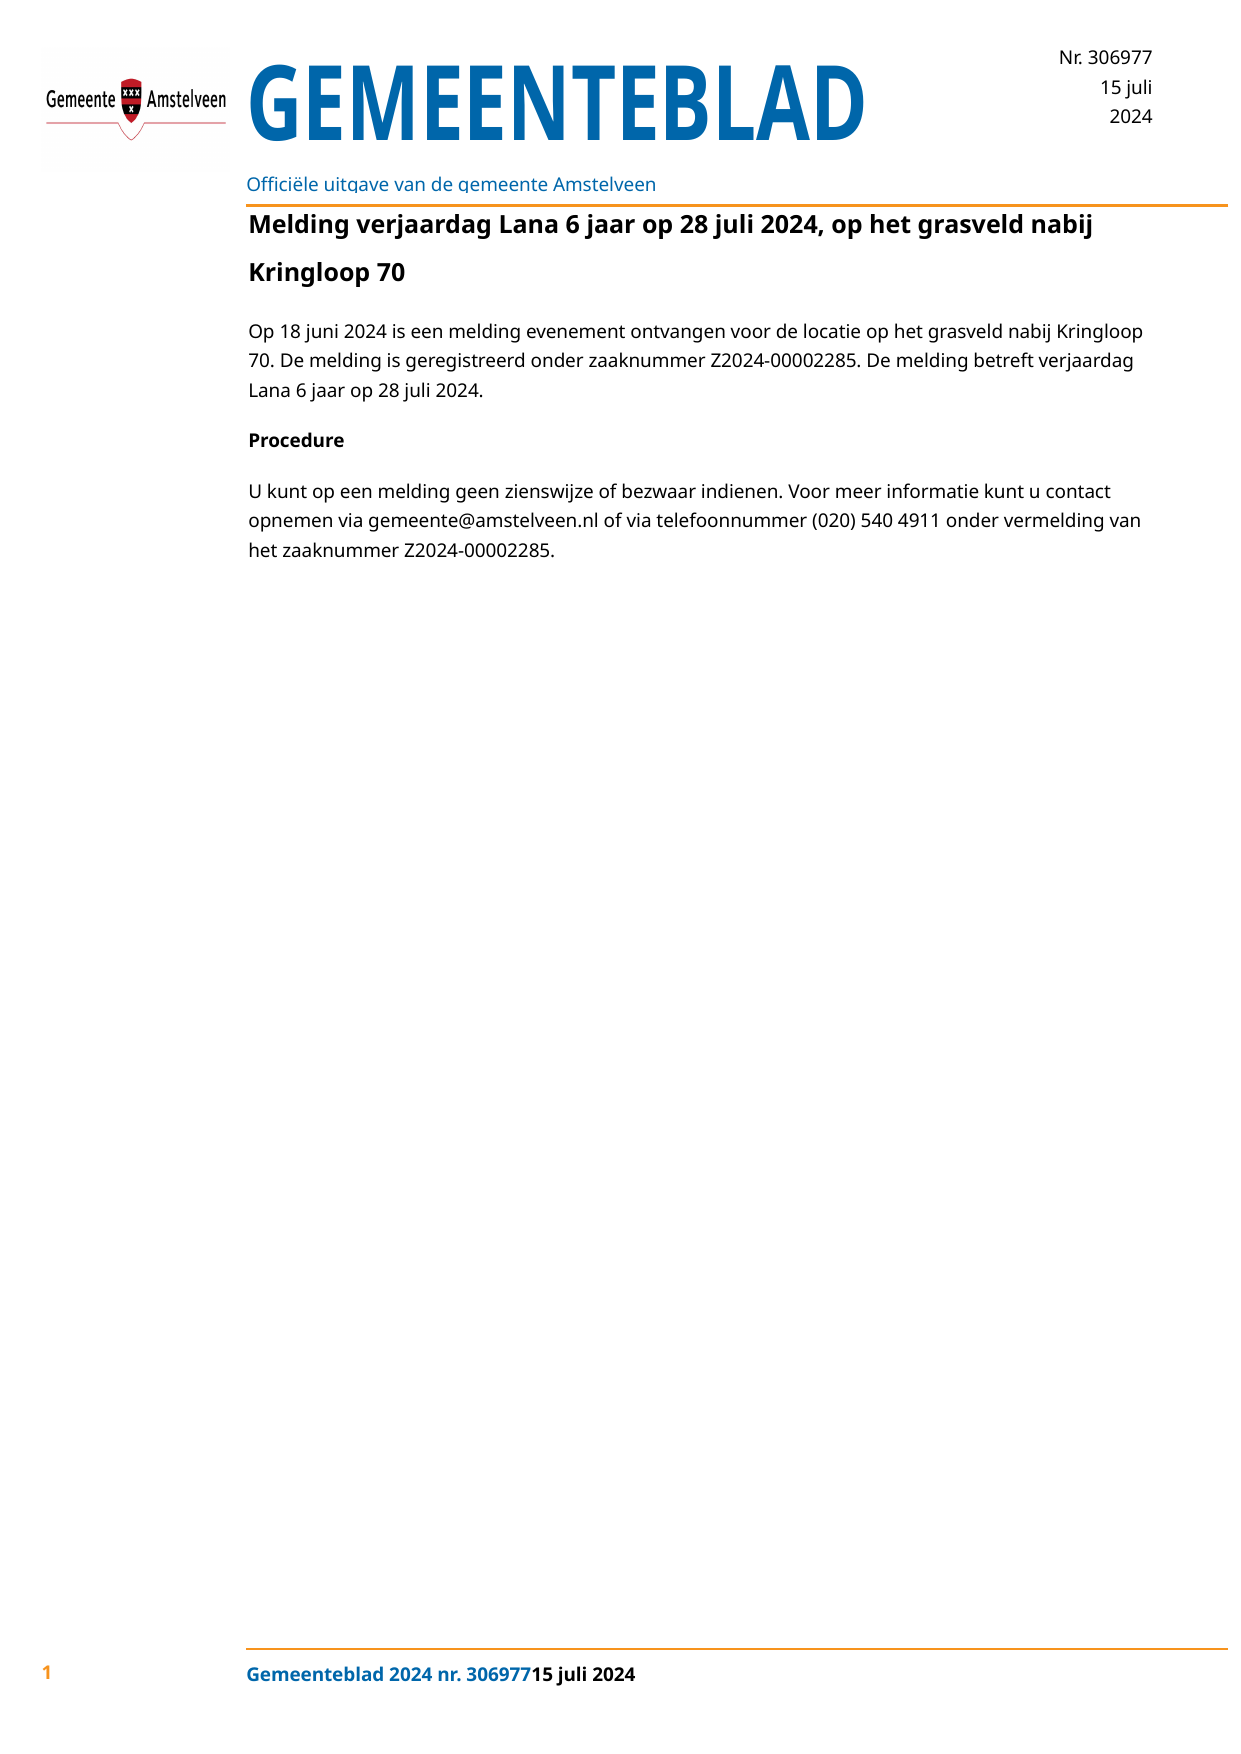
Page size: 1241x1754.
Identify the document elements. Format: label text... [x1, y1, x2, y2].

text Procedure [248, 427, 1152, 453]
text Melding verjaardag Lana 6 jaar op 28 juli 2024, op het grasveld nabij Kringloop 70 [248, 207, 1152, 288]
text U kunt op een melding geen zienswijze of bezwaar indienen. Voor meer informatie kunt u contact opnemen via gemeente@amstelveen.nl of via telefoonnummer (020) 540 4911 onder vermelding van het zaaknummer Z2024-00002285. [248, 478, 1152, 563]
picture [41, 47, 231, 172]
text Op 18 juni 2024 is een melding evenement ontvangen voor de locatie op het grasveld nabij Kringloop 70. De melding is geregistreerd onder zaaknummer Z2024-00002285. De melding betreft verjaardag Lana 6 jaar op 28 juli 2024. [248, 318, 1152, 403]
